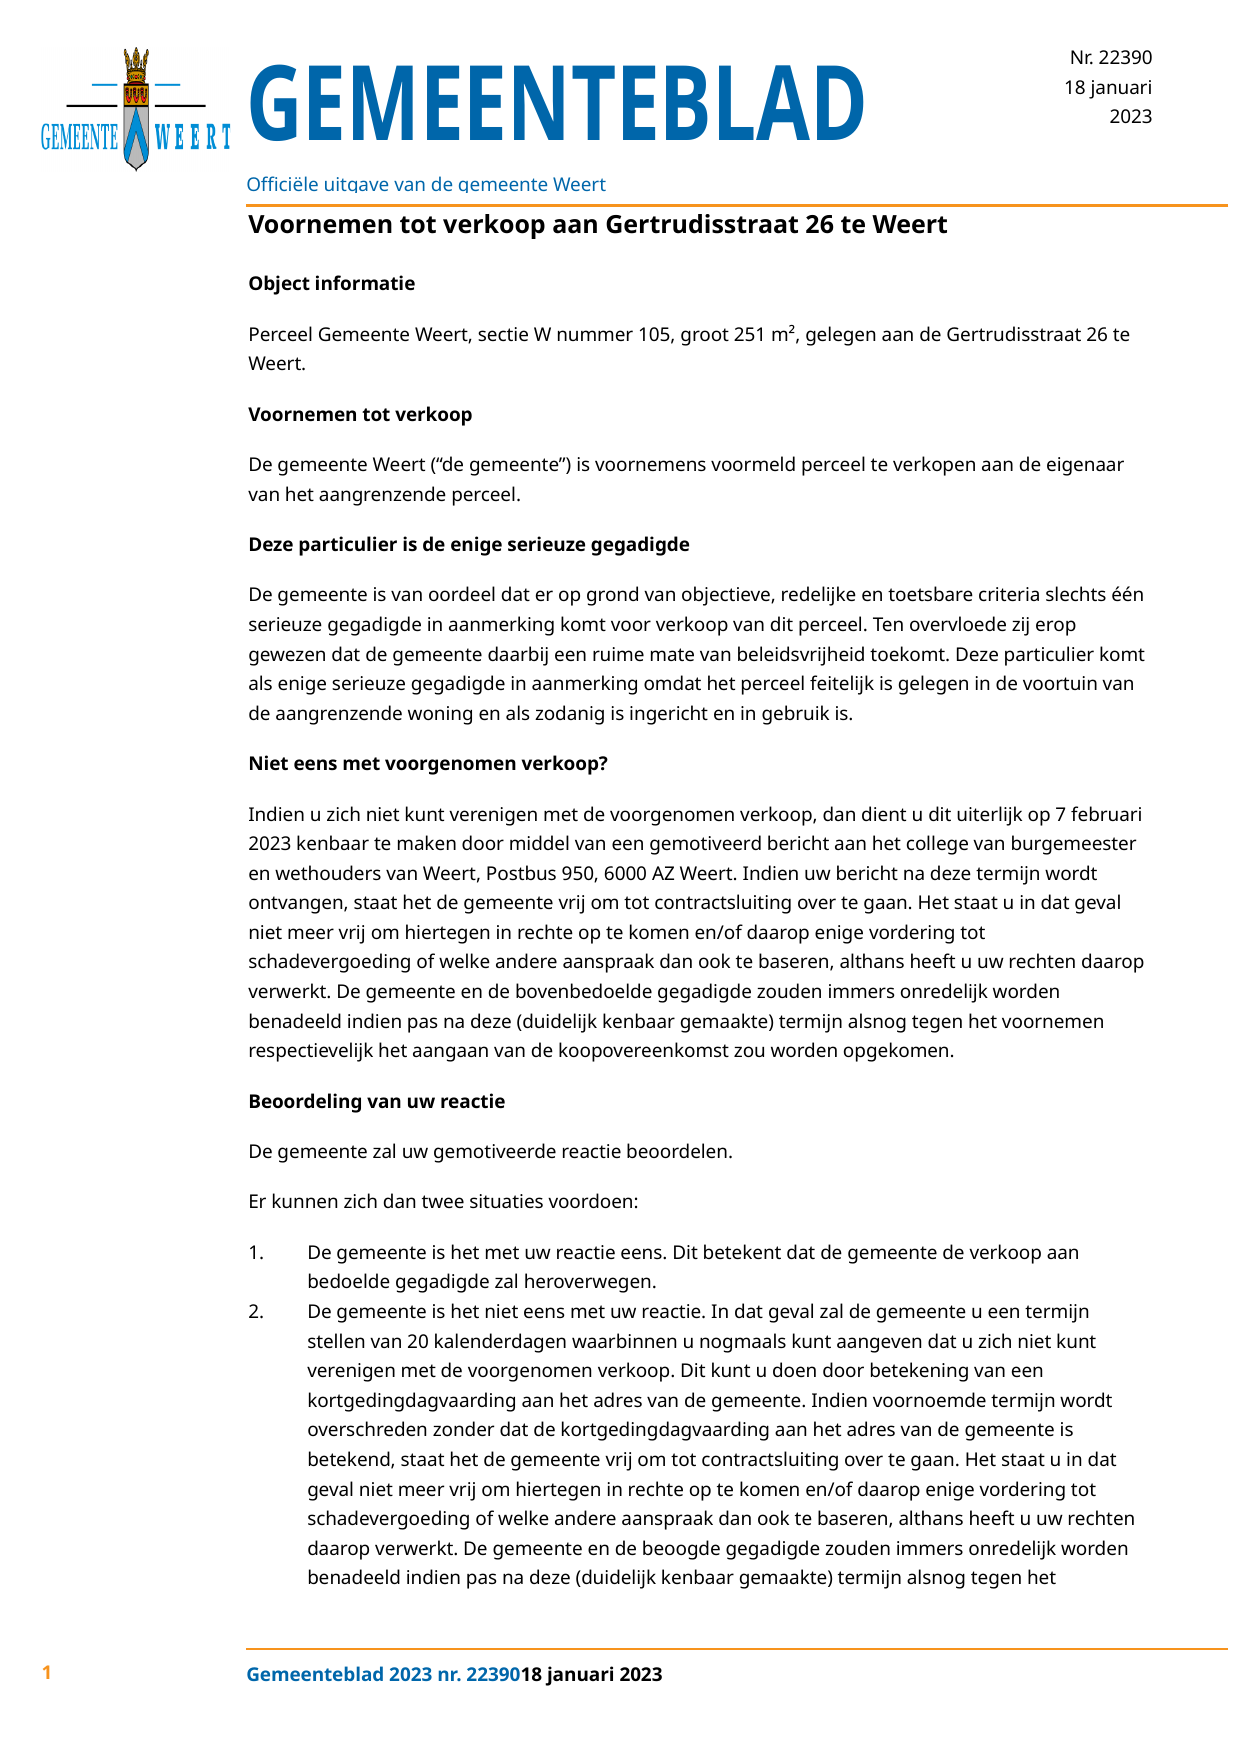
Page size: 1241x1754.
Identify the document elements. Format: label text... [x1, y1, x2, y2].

text Object informatie [248, 270, 1152, 296]
picture [41, 47, 231, 172]
text De gemeente zal uw gemotiveerde reactie beoordelen. [248, 1138, 1152, 1164]
text De gemeente is van oordeel dat er op grond van objectieve, redelijke en toetsbare criteria slechts één serieuze gegadigde in aanmerking komt voor verkoop van dit perceel. Ten overvloede zij erop gewezen dat de gemeente daarbij een ruime mate van beleidsvrijheid toekomt. Deze particulier komt als enige serieuze gegadigde in aanmerking omdat het perceel feitelijk is gelegen in de voortuin van de aangrenzende woning en als zodanig is ingericht en in gebruik is. [248, 582, 1152, 726]
list De gemeente is het niet eens met uw reactie. In dat geval zal de gemeente u een termijn stellen van 20 kalenderdagen waarbinnen u nogmaals kunt aangeven dat u zich niet kunt verenigen met de voorgenomen verkoop. Dit kunt u doen door betekening van een kortgedingdagvaarding aan het adres van de gemeente. Indien voornoemde termijn wordt overschreden zonder dat de kortgedingdagvaarding aan het adres van de gemeente is betekend, staat het de gemeente vrij om tot contractsluiting over te gaan. Het staat u in dat geval niet meer vrij om hiertegen in rechte op te komen en/of daarop enige vordering tot schadevergoeding of welke andere aanspraak dan ook te baseren, althans heeft u uw rechten daarop verwerkt. De gemeente en de beoogde gegadigde zouden immers onredelijk worden benadeeld indien pas na deze (duidelijk kenbaar gemaakte) termijn alsnog tegen het [248, 1298, 1152, 1590]
text Beoordeling van uw reactie [248, 1088, 1152, 1113]
list De gemeente is het met uw reactie eens. Dit betekent dat de gemeente de verkoop aan bedoelde gegadigde zal heroverwegen. [248, 1239, 1152, 1294]
text Er kunnen zich dan twee situaties voordoen: [248, 1189, 1152, 1214]
text Voornemen tot verkoop aan Gertrudisstraat 26 te Weert [248, 207, 1152, 241]
text Niet eens met voorgenomen verkoop? [248, 750, 1152, 776]
text Indien u zich niet kunt verenigen met de voorgenomen verkoop, dan dient u dit uiterlijk op 7 februari 2023 kenbaar te maken door middel van een gemotiveerd bericht aan het college van burgemeester en wethouders van Weert, Postbus 950, 6000 AZ Weert. Indien uw bericht na deze termijn wordt ontvangen, staat het de gemeente vrij om tot contractsluiting over te gaan. Het staat u in dat geval niet meer vrij om hiertegen in rechte op te komen en/of daarop enige vordering tot schadevergoeding of welke andere aanspraak dan ook te baseren, althans heeft u uw rechten daarop verwerkt. De gemeente en de bovenbedoelde gegadigde zouden immers onredelijk worden benadeeld indien pas na deze (duidelijk kenbaar gemaakte) termijn alsnog tegen het voornemen respectievelijk het aangaan van de koopovereenkomst zou worden opgekomen. [248, 801, 1152, 1063]
text De gemeente Weert (“de gemeente”) is voornemens voormeld perceel te verkopen aan de eigenaar van het aangrenzende perceel. [248, 451, 1152, 506]
text Perceel Gemeente Weert, sectie W nummer 105, groot 251 m², gelegen aan de Gertrudisstraat 26 te Weert. [248, 321, 1152, 376]
text Voornemen tot verkoop [248, 401, 1152, 426]
text Deze particulier is de enige serieuze gegadigde [248, 531, 1152, 557]
